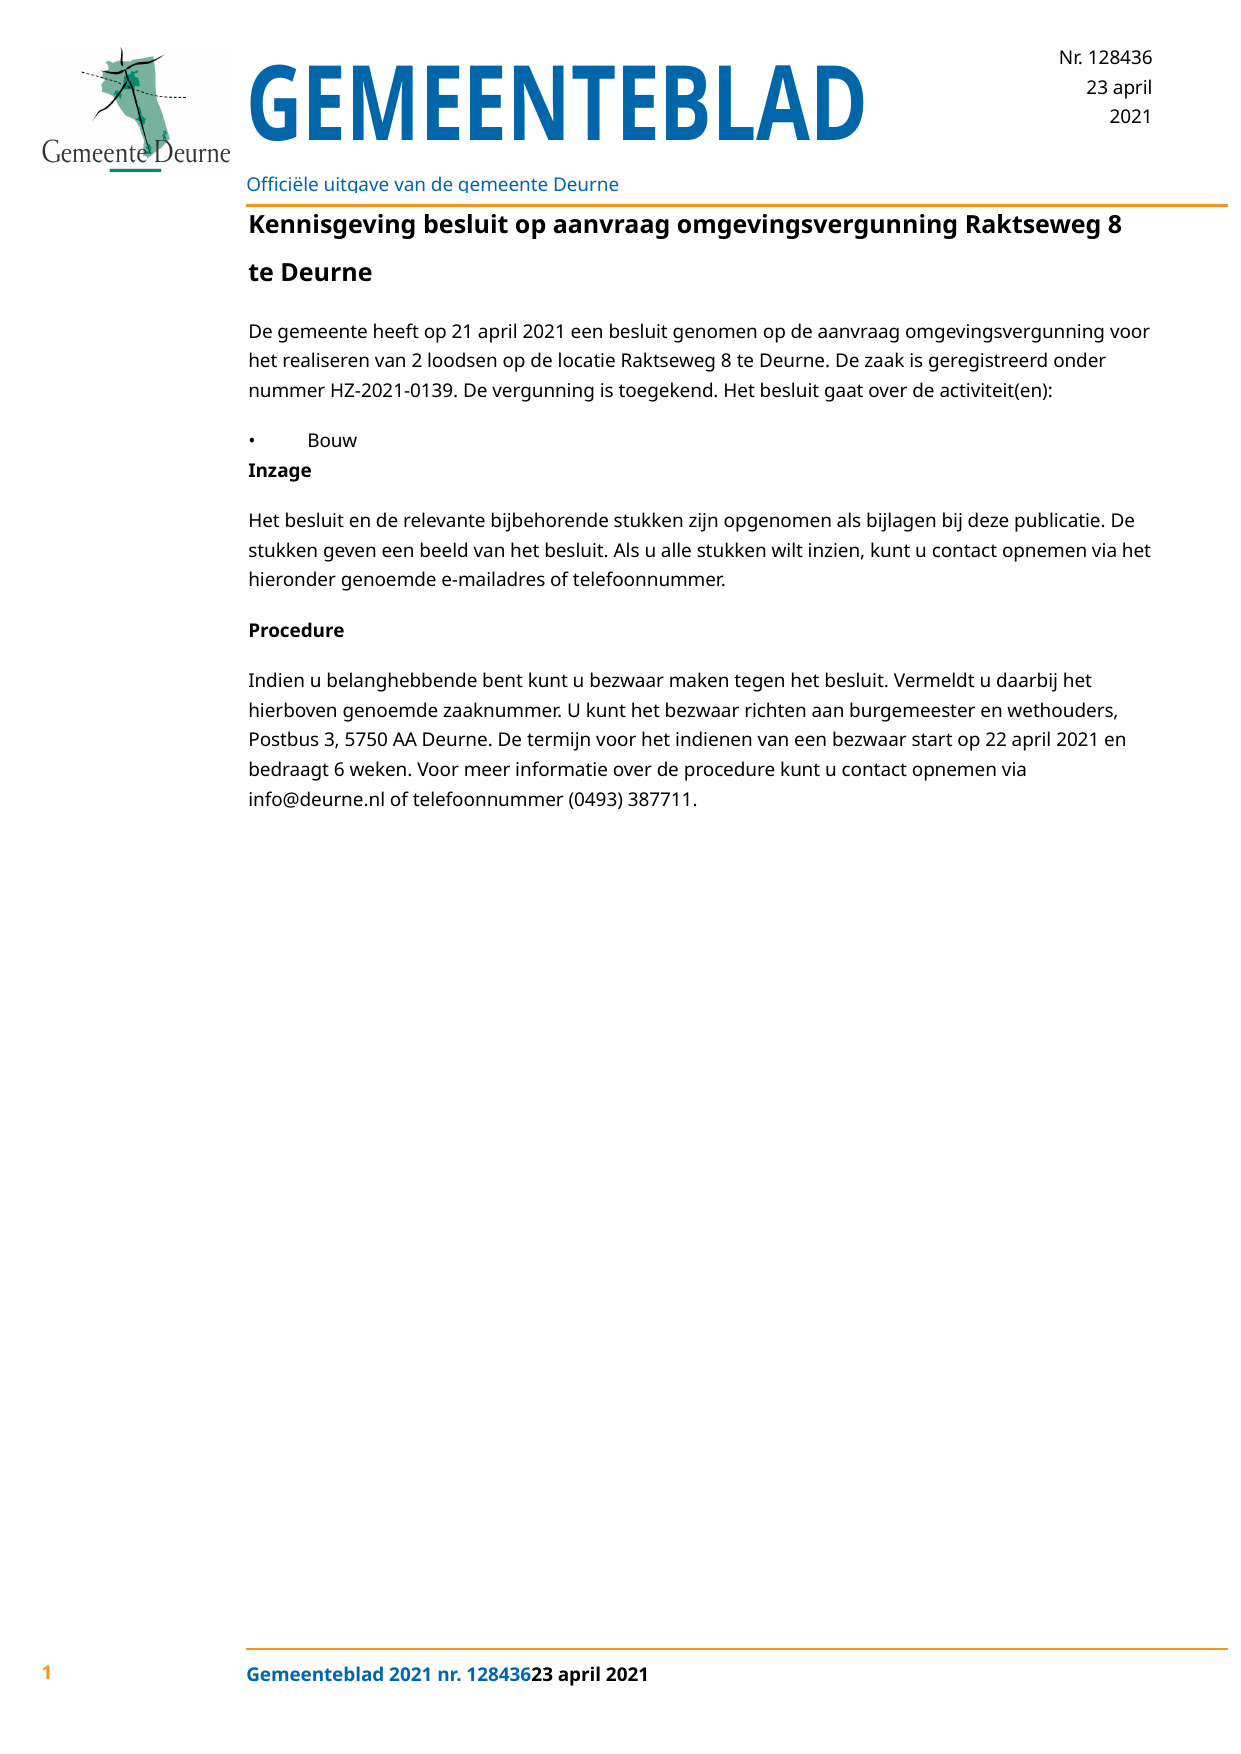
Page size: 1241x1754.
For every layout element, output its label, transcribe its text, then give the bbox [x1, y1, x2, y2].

text Inzage [248, 457, 1152, 483]
text Kennisgeving besluit op aanvraag omgevingsvergunning Raktseweg 8 te Deurne [248, 207, 1152, 288]
text Het besluit en de relevante bijbehorende stukken zijn opgenomen als bijlagen bij deze publicatie. De stukken geven een beeld van het besluit. Als u alle stukken wilt inzien, kunt u contact opnemen via het hieronder genoemde e-mailadres of telefoonnummer. [248, 507, 1152, 592]
text De gemeente heeft op 21 april 2021 een besluit genomen op de aanvraag omgevingsvergunning voor het realiseren van 2 loodsen op de locatie Raktseweg 8 te Deurne. De zaak is geregistreerd onder nummer HZ-2021-0139. De vergunning is toegekend. Het besluit gaat over de activiteit(en): [248, 318, 1152, 403]
text Procedure [248, 617, 1152, 643]
picture [41, 47, 231, 172]
list Bouw [248, 427, 1152, 453]
text Indien u belanghebbende bent kunt u bezwaar maken tegen het besluit. Vermeldt u daarbij het hierboven genoemde zaaknummer. U kunt het bezwaar richten aan burgemeester en wethouders, Postbus 3, 5750 AA Deurne. De termijn voor het indienen van een bezwaar start op 22 april 2021 en bedraagt 6 weken. Voor meer informatie over de procedure kunt u contact opnemen via info@deurne.nl of telefoonnummer (0493) 387711. [248, 667, 1152, 812]
